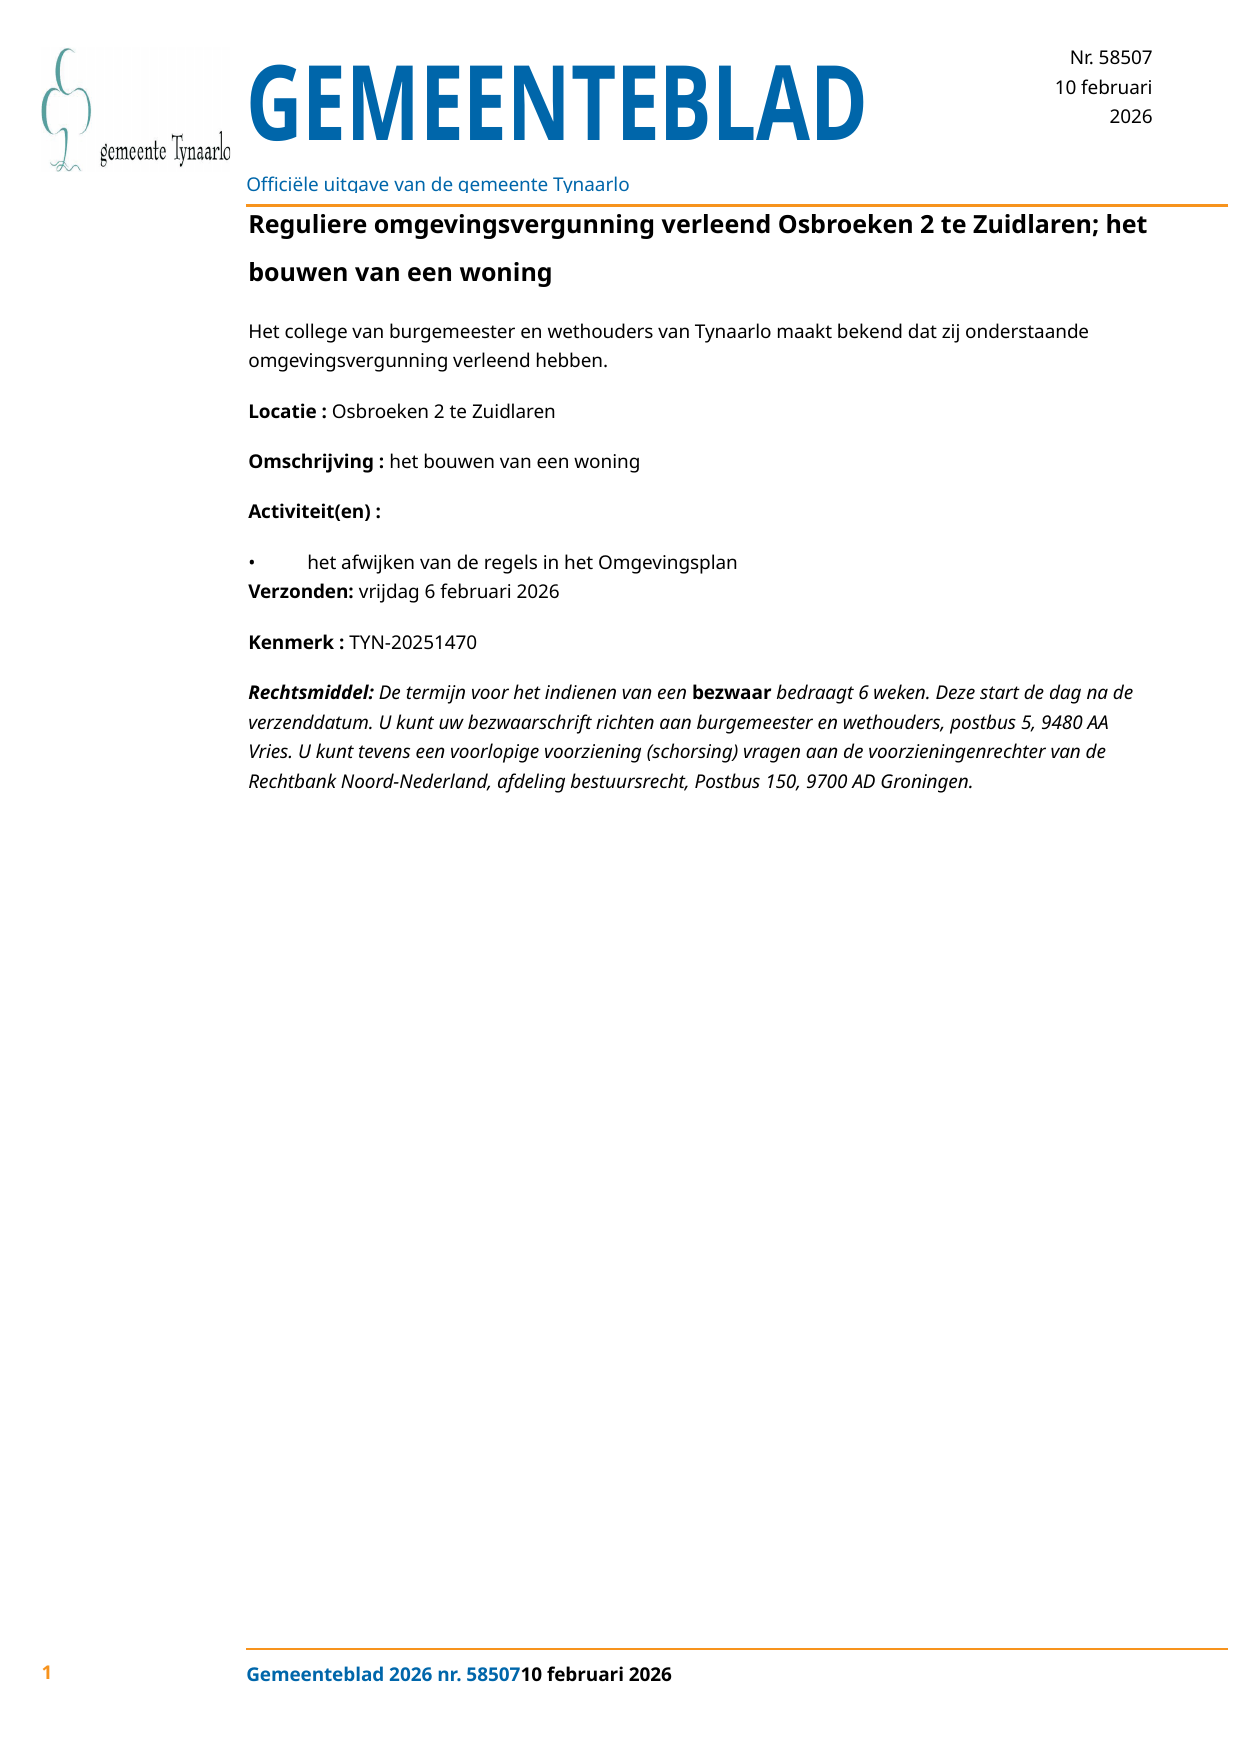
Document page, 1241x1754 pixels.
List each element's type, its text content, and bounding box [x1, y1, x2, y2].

text Het college van burgemeester en wethouders van Tynaarlo maakt bekend dat zij onderstaande omgevingsvergunning verleend hebben. [248, 318, 1152, 373]
text Activiteit(en) : [248, 499, 1152, 524]
text Kenmerk : TYN-20251470 [248, 629, 1152, 655]
text Locatie : Osbroeken 2 te Zuidlaren [248, 398, 1152, 424]
text Rechtsmiddel: De termijn voor het indienen van een bezwaar bedraagt 6 weken. Deze start de dag na de verzenddatum. U kunt uw bezwaarschrift richten aan burgemeester en wethouders, postbus 5, 9480 AA Vries. U kunt tevens een voorlopige voorziening (schorsing) vragen aan de voorzieningenrechter van de Rechtbank Noord-Nederland, afdeling bestuursrecht, Postbus 150, 9700 AD Groningen. [248, 679, 1152, 794]
text Omschrijving : het bouwen van een woning [248, 448, 1152, 474]
picture [41, 47, 231, 172]
text Verzonden: vrijdag 6 februari 2026 [248, 579, 1152, 604]
text Reguliere omgevingsvergunning verleend Osbroeken 2 te Zuidlaren; het bouwen van een woning [248, 207, 1152, 288]
list het afwijken van de regels in het Omgevingsplan [248, 549, 1152, 575]
